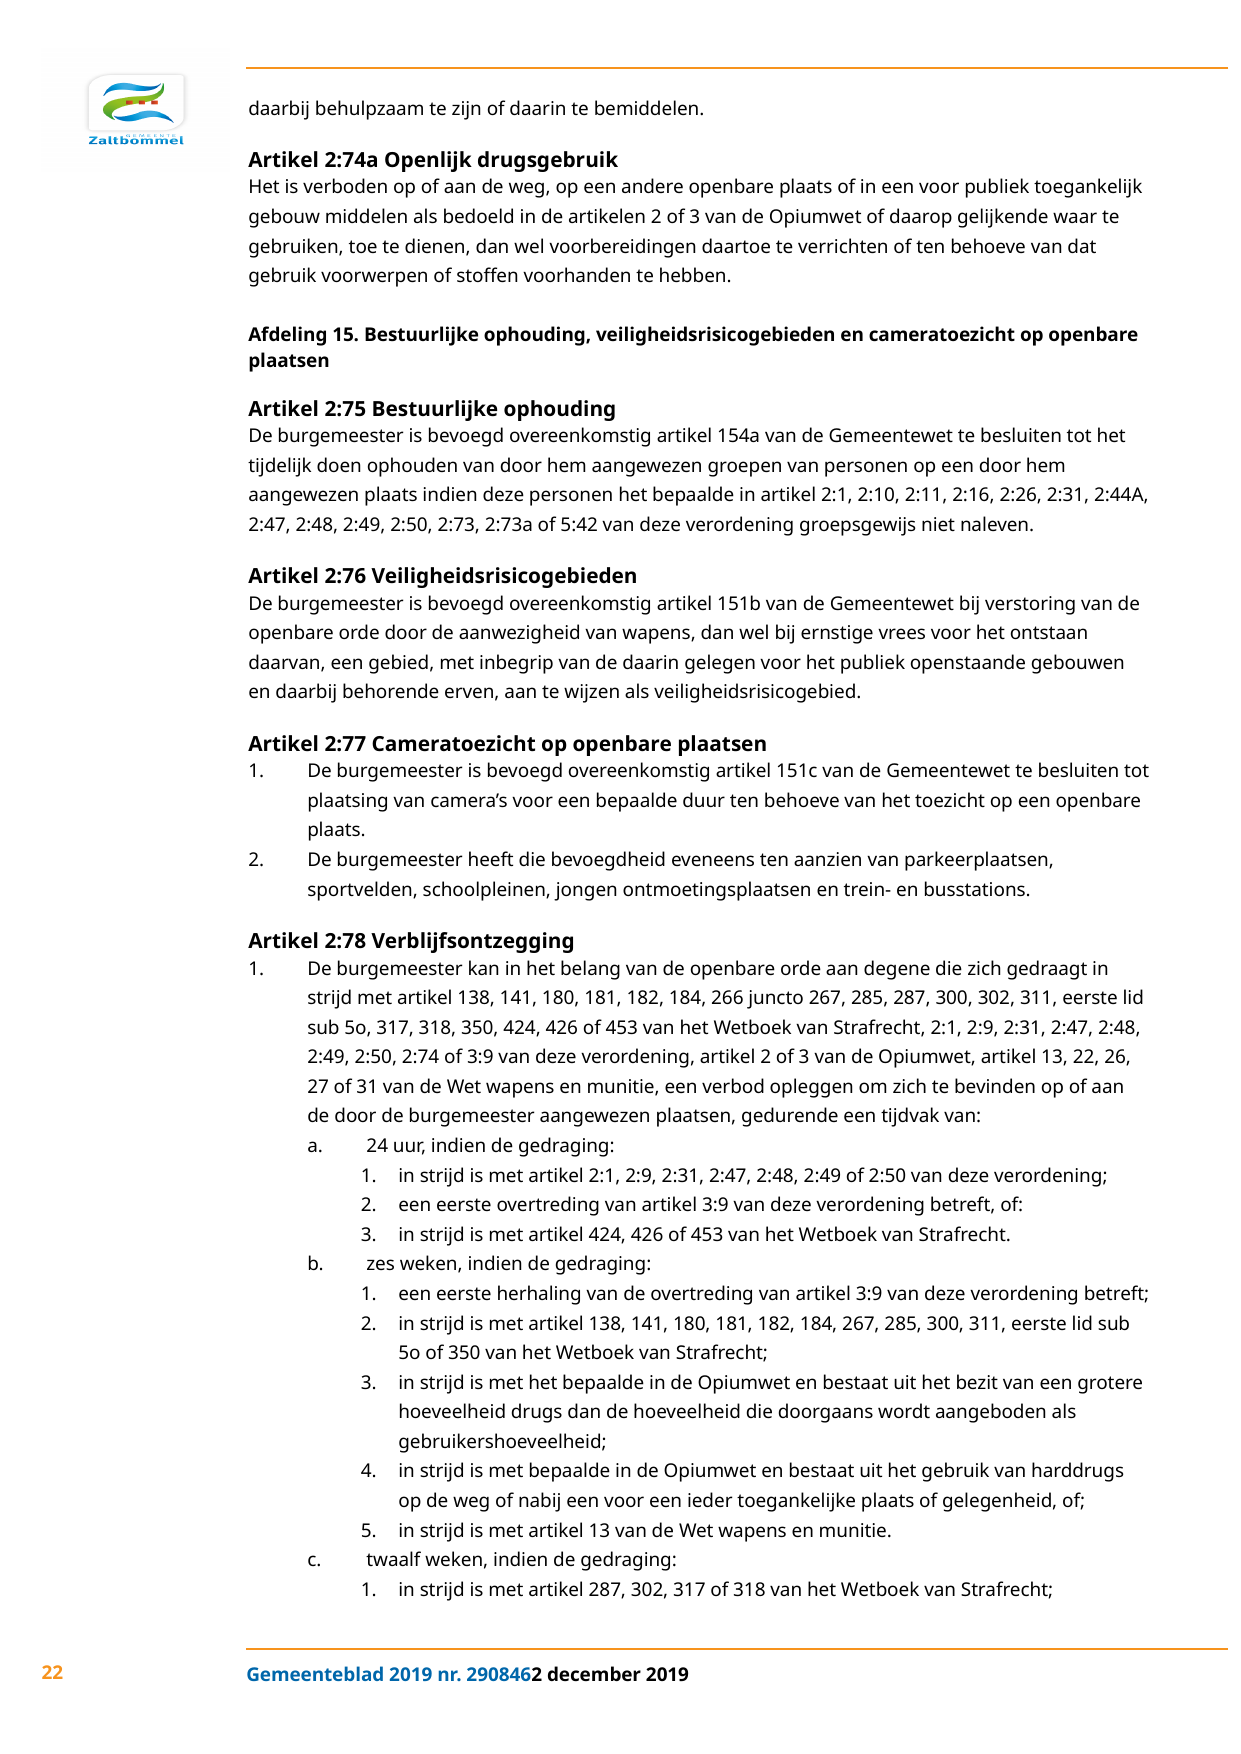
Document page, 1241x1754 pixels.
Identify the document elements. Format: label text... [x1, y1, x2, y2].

text Het is verboden op of aan de weg, op een andere openbare plaats of in een voor publiek toegankelijk gebouw middelen als bedoeld in de artikelen 2 of 3 van de Opiumwet of daarop gelijkende waar te gebruiken, toe te dienen, dan wel voorbereidingen daartoe te verrichten of ten behoeve van dat gebruik voorwerpen of stoffen voorhanden te hebben. [248, 174, 1152, 288]
list zes weken, indien de gedraging: [307, 1251, 1152, 1276]
text Artikel 2:74a Openlijk drugsgebruik [248, 145, 1152, 174]
list in strijd is met het bepaalde in de Opiumwet en bestaat uit het bezit van een grotere hoeveelheid drugs dan de hoeveelheid die doorgaans wordt aangeboden als gebruikershoeveelheid; [361, 1369, 1152, 1454]
list in strijd is met artikel 13 van de Wet wapens en munitie. [361, 1517, 1152, 1542]
text Artikel 2:75 Bestuurlijke ophouding [248, 394, 1152, 422]
list in strijd is met artikel 424, 426 of 453 van het Wetboek van Strafrecht. [361, 1221, 1152, 1247]
picture [41, 47, 231, 172]
list in strijd is met artikel 287, 302, 317 of 318 van het Wetboek van Strafrecht; [361, 1576, 1152, 1602]
text Artikel 2:76 Veiligheidsrisicogebieden [248, 561, 1152, 590]
text Artikel 2:78 Verblijfsontzegging [248, 926, 1152, 955]
text De burgemeester is bevoegd overeenkomstig artikel 154a van de Gemeentewet te besluiten tot het tijdelijk doen ophouden van door hem aangewezen groepen van personen op een door hem aangewezen plaats indien deze personen het bepaalde in artikel 2:1, 2:10, 2:11, 2:16, 2:26, 2:31, 2:44A, 2:47, 2:48, 2:49, 2:50, 2:73, 2:73a of 5:42 van deze verordening groepsgewijs niet naleven. [248, 422, 1152, 537]
text Artikel 2:77 Cameratoezicht op openbare plaatsen [248, 729, 1152, 757]
list in strijd is met bepaalde in de Opiumwet en bestaat uit het gebruik van harddrugs op de weg of nabij een voor een ieder toegankelijke plaats of gelegenheid, of; [361, 1458, 1152, 1513]
list een eerste overtreding van artikel 3:9 van deze verordening betreft, of: [361, 1191, 1152, 1217]
list De burgemeester kan in het belang van de openbare orde aan degene die zich gedraagt in strijd met artikel 138, 141, 180, 181, 182, 184, 266 juncto 267, 285, 287, 300, 302, 311, eerste lid sub 5o, 317, 318, 350, 424, 426 of 453 van het Wetboek van Strafrecht, 2:1, 2:9, 2:31, 2:47, 2:48, 2:49, 2:50, 2:74 of 3:9 van deze verordening, artikel 2 of 3 van de Opiumwet, artikel 13, 22, 26, 27 of 31 van de Wet wapens en munitie, een verbod opleggen om zich te bevinden op of aan de door de burgemeester aangewezen plaatsen, gedurende een tijdvak van: [248, 955, 1152, 1128]
list 24 uur, indien de gedraging: [307, 1132, 1152, 1158]
text daarbij behulpzaam te zijn of daarin te bemiddelen. [248, 95, 1152, 121]
list in strijd is met artikel 2:1, 2:9, 2:31, 2:47, 2:48, 2:49 of 2:50 van deze verordening; [361, 1162, 1152, 1187]
list De burgemeester heeft die bevoegdheid eveneens ten aanzien van parkeerplaatsen, sportvelden, schoolpleinen, jongen ontmoetingsplaatsen en trein- en busstations. [248, 846, 1152, 902]
list De burgemeester is bevoegd overeenkomstig artikel 151c van de Gemeentewet te besluiten tot plaatsing van camera’s voor een bepaalde duur ten behoeve van het toezicht op een openbare plaats. [248, 757, 1152, 842]
list twaalf weken, indien de gedraging: [307, 1546, 1152, 1572]
text De burgemeester is bevoegd overeenkomstig artikel 151b van de Gemeentewet bij verstoring van de openbare orde door de aanwezigheid van wapens, dan wel bij ernstige vrees voor het ontstaan daarvan, een gebied, met inbegrip van de daarin gelegen voor het publiek openstaande gebouwen en daarbij behorende erven, aan te wijzen als veiligheidsrisicogebied. [248, 590, 1152, 704]
list in strijd is met artikel 138, 141, 180, 181, 182, 184, 267, 285, 300, 311, eerste lid sub 5o of 350 van het Wetboek van Strafrecht; [361, 1310, 1152, 1365]
text Afdeling 15. Bestuurlijke ophouding, veiligheidsrisicogebieden en cameratoezicht op openbare plaatsen [248, 322, 1152, 373]
list een eerste herhaling van de overtreding van artikel 3:9 van deze verordening betreft; [361, 1280, 1152, 1306]
